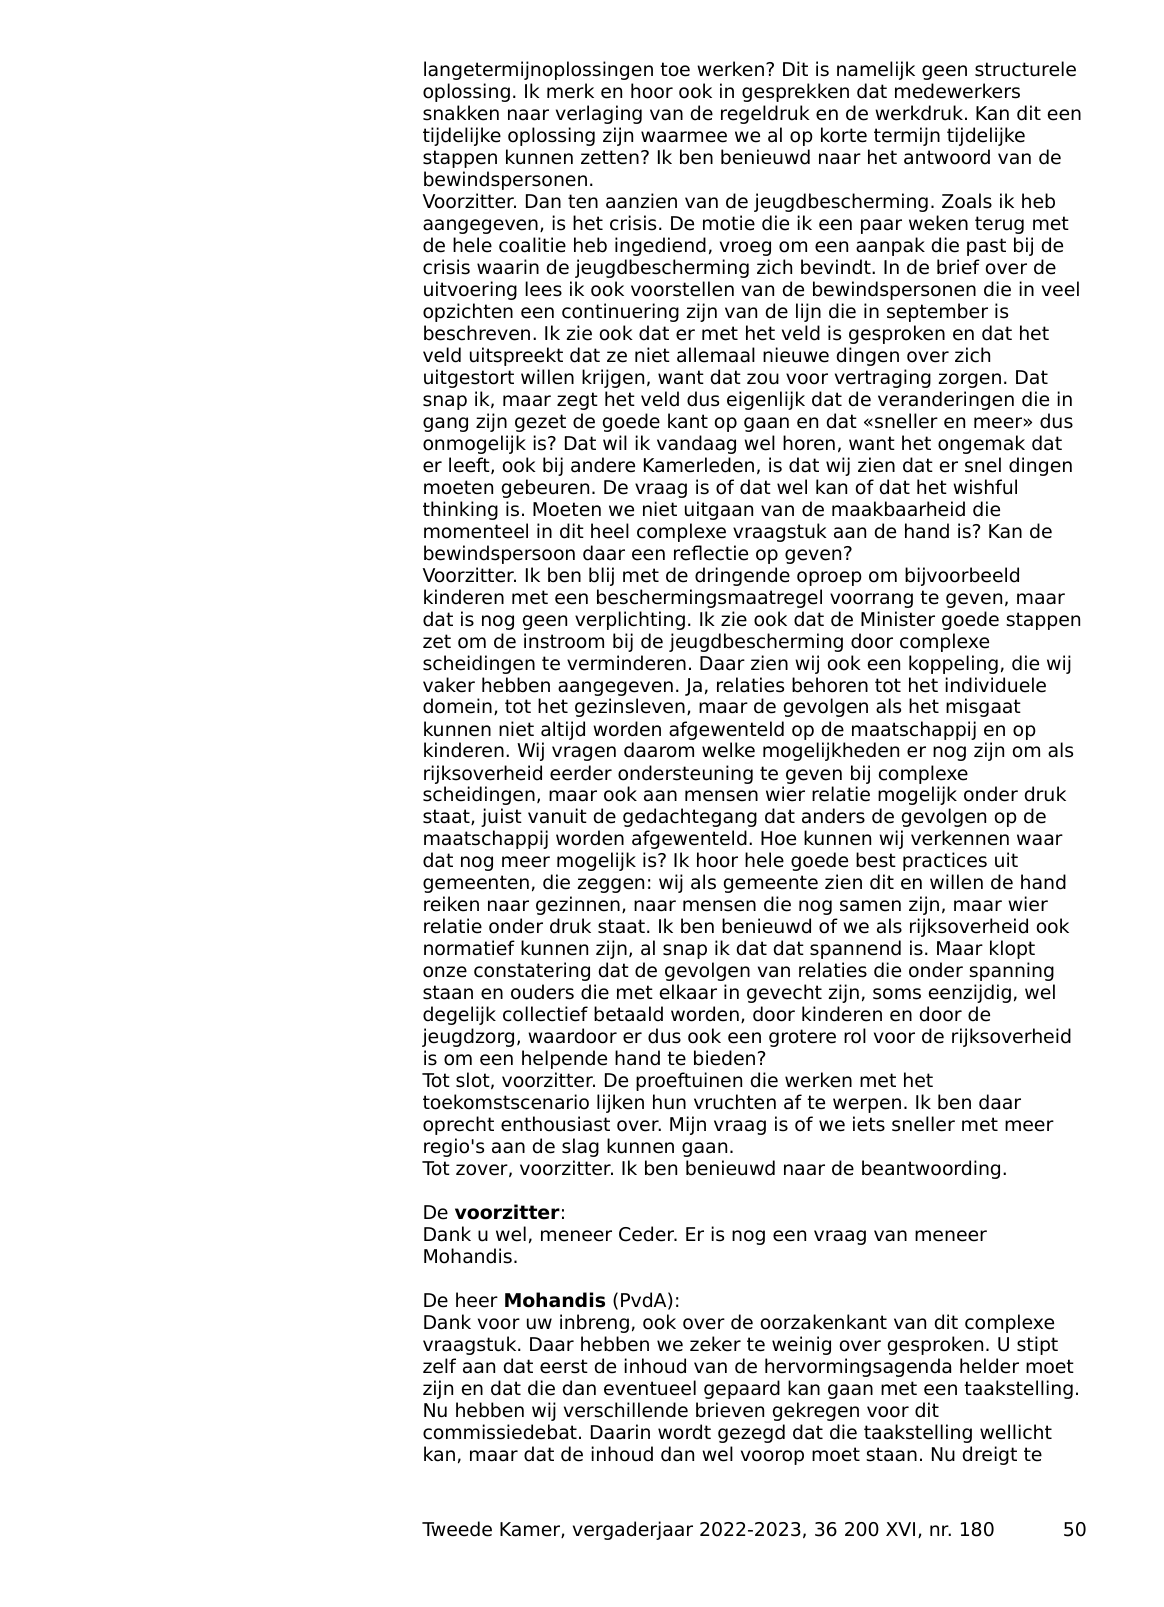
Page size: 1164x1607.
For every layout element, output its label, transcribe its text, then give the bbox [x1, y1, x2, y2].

text De voorzitter: [422, 1202, 1087, 1224]
text Voorzitter. Ik ben blij met de dringende oproep om bijvoorbeeld kinderen met een beschermingsmaatregel voorrang te geven, maar dat is nog geen verplichting. Ik zie ook dat de Minister goede stappen zet om de instroom bij de jeugdbescherming door complexe scheidingen te verminderen. Daar zien wij ook een koppeling, die wij vaker hebben aangegeven. Ja, relaties behoren tot het individuele domein, tot het gezinsleven, maar de gevolgen als het misgaat kunnen niet altijd worden afgewenteld op de maatschappij en op kinderen. Wij vragen daarom welke mogelijkheden er nog zijn om als rijksoverheid eerder ondersteuning te geven bij complexe scheidingen, maar ook aan mensen wier relatie mogelijk onder druk staat, juist vanuit de gedachtegang dat anders de gevolgen op de maatschappij worden afgewenteld. Hoe kunnen wij verkennen waar dat nog meer mogelijk is? Ik hoor hele goede best practices uit gemeenten, die zeggen: wij als gemeente zien dit en willen de hand reiken naar gezinnen, naar mensen die nog samen zijn, maar wier relatie onder druk staat. Ik ben benieuwd of we als rijksoverheid ook normatief kunnen zijn, al snap ik dat dat spannend is. Maar klopt onze constatering dat de gevolgen van relaties die onder spanning staan en ouders die met elkaar in gevecht zijn, soms eenzijdig, wel degelijk collectief betaald worden, door kinderen en door de jeugdzorg, waardoor er dus ook een grotere rol voor de rijksoverheid is om een helpende hand te bieden? [422, 564, 1087, 1070]
text Tot zover, voorzitter. Ik ben benieuwd naar de beantwoording. [422, 1158, 1087, 1180]
text langetermijnoplossingen toe werken? Dit is namelijk geen structurele oplossing. Ik merk en hoor ook in gesprekken dat medewerkers snakken naar verlaging van de regeldruk en de werkdruk. Kan dit een tijdelijke oplossing zijn waarmee we al op korte termijn tijdelijke stappen kunnen zetten? Ik ben benieuwd naar het antwoord van de bewindspersonen. [422, 59, 1087, 191]
text Dank u wel, meneer Ceder. Er is nog een vraag van meneer Mohandis. [422, 1224, 1087, 1268]
text De heer Mohandis (PvdA): [422, 1290, 1087, 1312]
text Dank voor uw inbreng, ook over de oorzakenkant van dit complexe vraagstuk. Daar hebben we zeker te weinig over gesproken. U stipt zelf aan dat eerst de inhoud van de hervormingsagenda helder moet zijn en dat die dan eventueel gepaard kan gaan met een taakstelling. Nu hebben wij verschillende brieven gekregen voor dit commissiedebat. Daarin wordt gezegd dat die taakstelling wellicht kan, maar dat de inhoud dan wel voorop moet staan. Nu dreigt te [422, 1312, 1087, 1466]
text Voorzitter. Dan ten aanzien van de jeugdbescherming. Zoals ik heb aangegeven, is het crisis. De motie die ik een paar weken terug met de hele coalitie heb ingediend, vroeg om een aanpak die past bij de crisis waarin de jeugdbescherming zich bevindt. In de brief over de uitvoering lees ik ook voorstellen van de bewindspersonen die in veel opzichten een continuering zijn van de lijn die in september is beschreven. Ik zie ook dat er met het veld is gesproken en dat het veld uitspreekt dat ze niet allemaal nieuwe dingen over zich uitgestort willen krijgen, want dat zou voor vertraging zorgen. Dat snap ik, maar zegt het veld dus eigenlijk dat de veranderingen die in gang zijn gezet de goede kant op gaan en dat «sneller en meer» dus onmogelijk is? Dat wil ik vandaag wel horen, want het ongemak dat er leeft, ook bij andere Kamerleden, is dat wij zien dat er snel dingen moeten gebeuren. De vraag is of dat wel kan of dat het wishful thinking is. Moeten we niet uitgaan van de maakbaarheid die momenteel in dit heel complexe vraagstuk aan de hand is? Kan de bewindspersoon daar een reflectie op geven? [422, 191, 1087, 564]
text Tot slot, voorzitter. De proeftuinen die werken met het toekomstscenario lijken hun vruchten af te werpen. Ik ben daar oprecht enthousiast over. Mijn vraag is of we iets sneller met meer regio's aan de slag kunnen gaan. [422, 1070, 1087, 1158]
